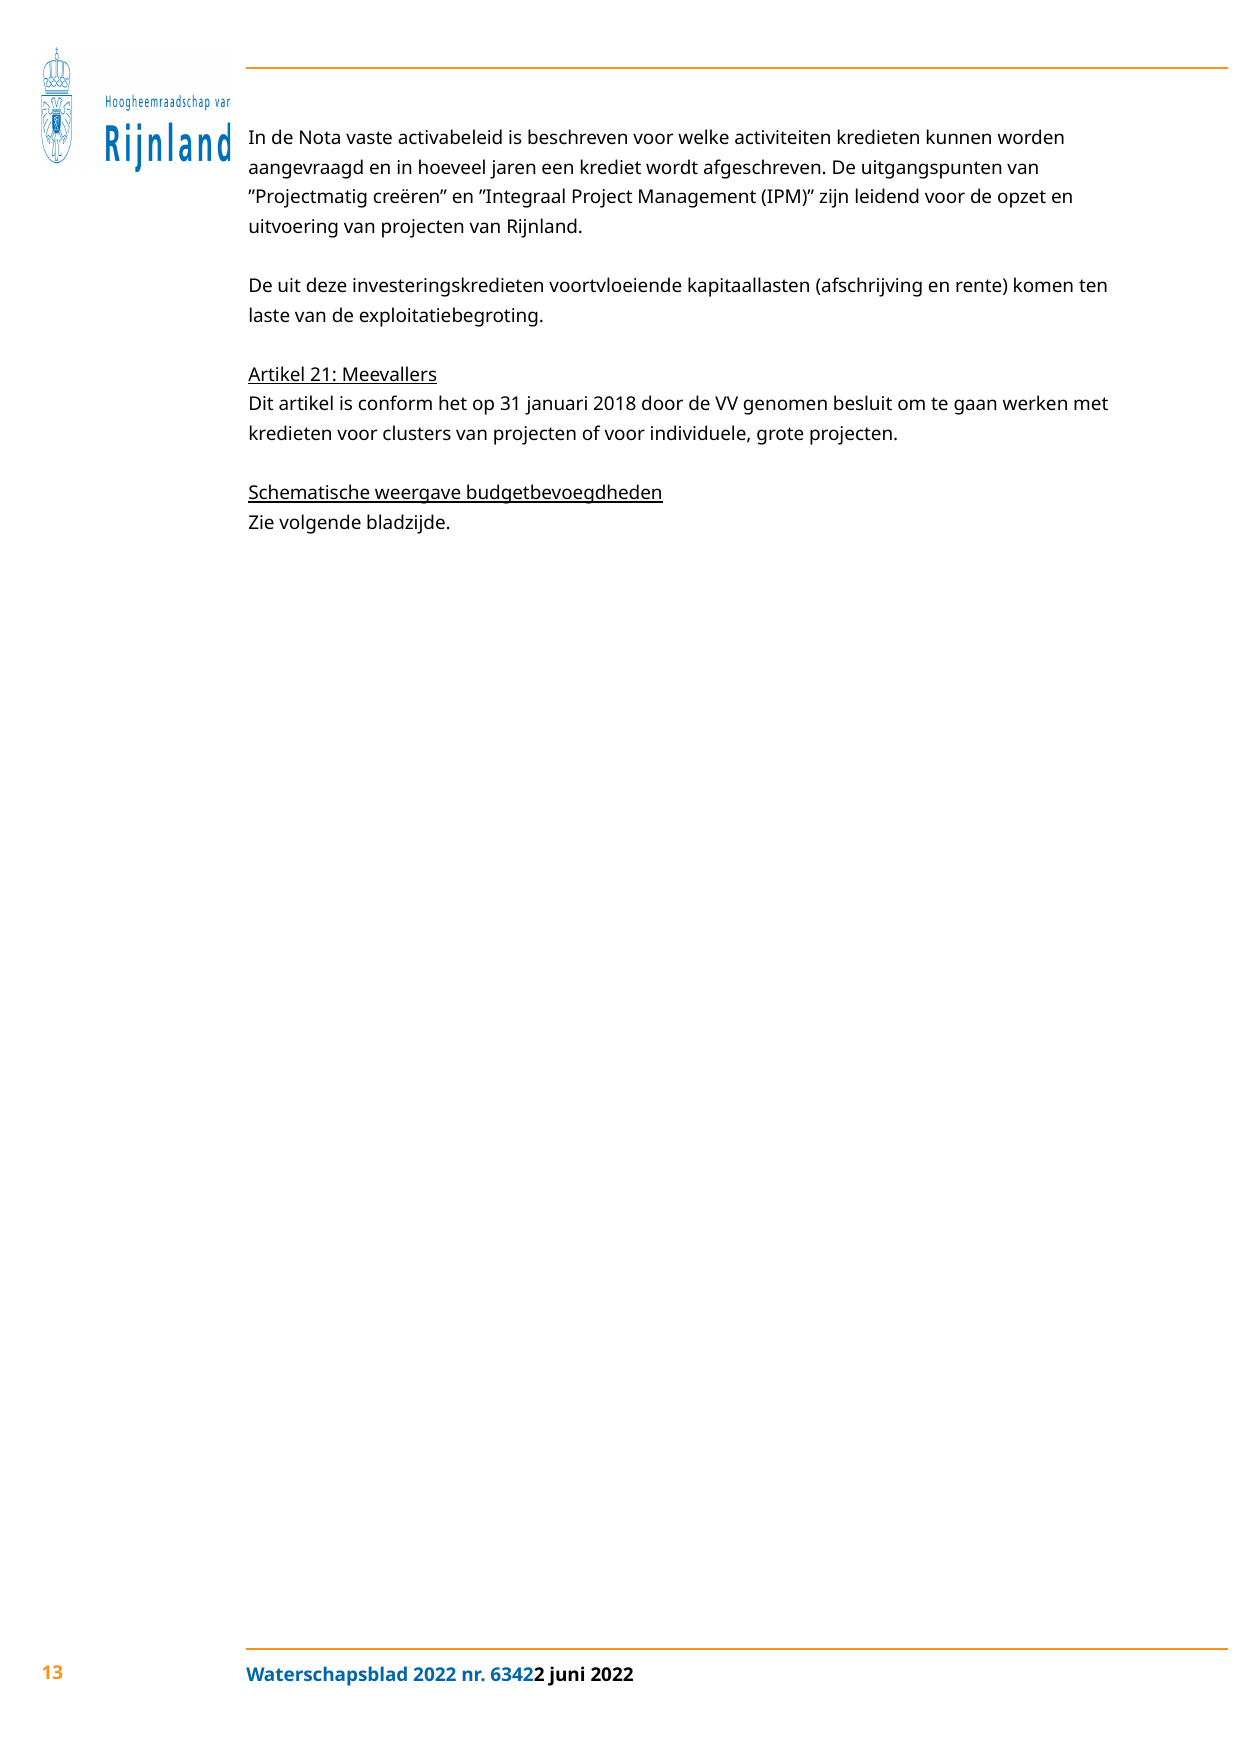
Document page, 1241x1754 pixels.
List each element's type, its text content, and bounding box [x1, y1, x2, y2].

text Dit artikel is conform het op 31 januari 2018 door de VV genomen besluit om te gaan werken met kredieten voor clusters van projecten of voor individuele, grote projecten. [248, 391, 1152, 446]
text De uit deze investeringskredieten voortvloeiende kapitaallasten (afschrijving en rente) komen ten laste van de exploitatiebegroting. [248, 272, 1152, 328]
text Zie volgende bladzijde. [248, 509, 1152, 535]
text In de Nota vaste activabeleid is beschreven voor welke activiteiten kredieten kunnen worden aangevraagd en in hoeveel jaren een krediet wordt afgeschreven. De uitgangspunten van ”Projectmatig creëren” en ”Integraal Project Management (IPM)” zijn leidend voor de opzet en uitvoering van projecten van Rijnland. [248, 124, 1152, 239]
picture [41, 47, 231, 172]
text Schematische weergave budgetbevoegdheden [248, 479, 1152, 505]
text Artikel 21: Meevallers [248, 361, 1152, 387]
